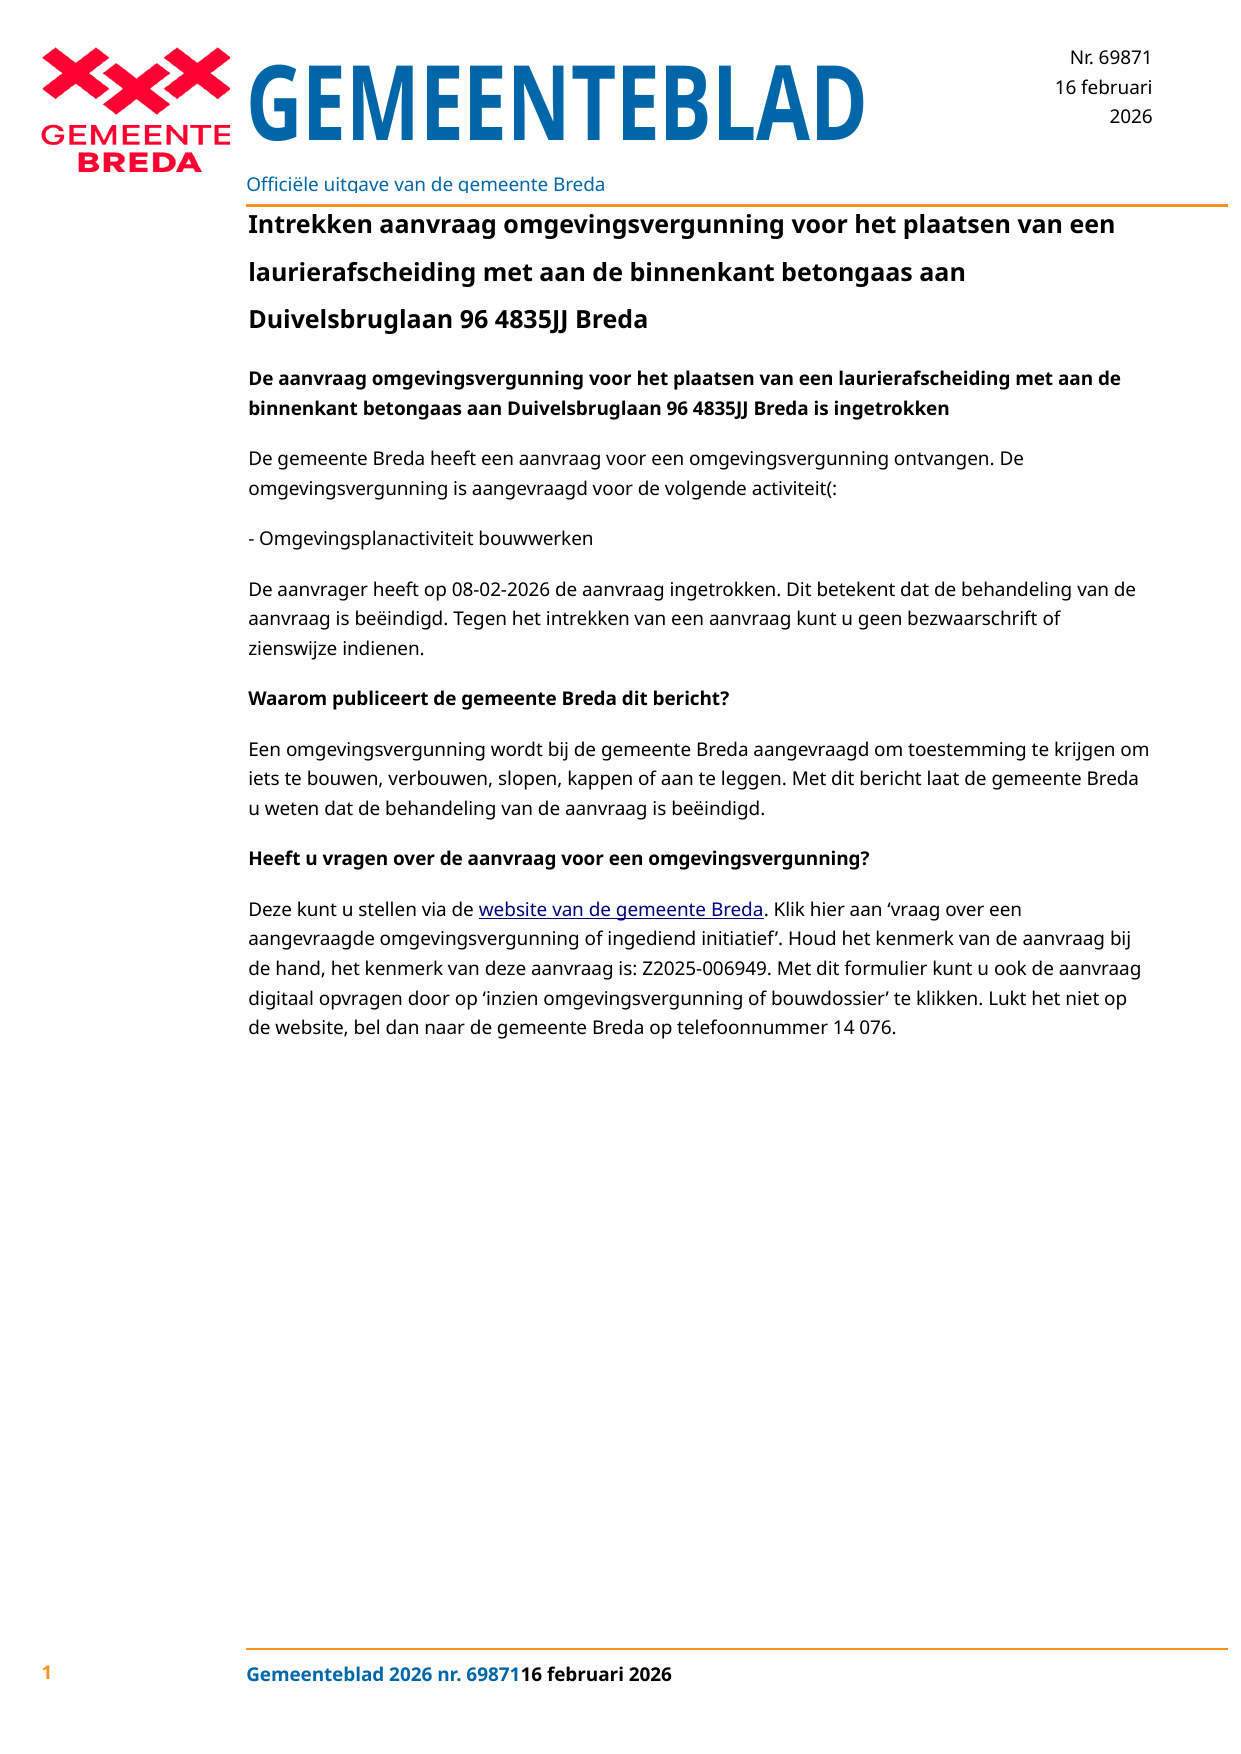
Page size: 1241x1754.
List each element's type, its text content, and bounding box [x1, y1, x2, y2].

text - Omgevingsplanactiviteit bouwwerken [248, 526, 1152, 551]
text De aanvraag omgevingsvergunning voor het plaatsen van een laurierafscheiding met aan de binnenkant betongaas aan Duivelsbruglaan 96 4835JJ Breda is ingetrokken [248, 366, 1152, 421]
text Deze kunt u stellen via de website van de gemeente Breda. Klik hier aan ‘vraag over een aangevraagde omgevingsvergunning of ingediend initiatief’. Houd het kenmerk van de aanvraag bij de hand, het kenmerk van deze aanvraag is: Z2025-006949. Met dit formulier kunt u ook de aanvraag digitaal opvragen door op ‘inzien omgevingsvergunning of bouwdossier’ te klikken. Lukt het niet op de website, bel dan naar de gemeente Breda op telefoonnummer 14 076. [248, 896, 1152, 1040]
picture [41, 47, 231, 172]
text Heeft u vragen over de aanvraag voor een omgevingsvergunning? [248, 846, 1152, 871]
text De gemeente Breda heeft een aanvraag voor een omgevingsvergunning ontvangen. De omgevingsvergunning is aangevraagd voor de volgende activiteit(: [248, 446, 1152, 501]
text Intrekken aanvraag omgevingsvergunning voor het plaatsen van een laurierafscheiding met aan de binnenkant betongaas aan Duivelsbruglaan 96 4835JJ Breda [248, 207, 1152, 336]
text De aanvrager heeft op 08-02-2026 de aanvraag ingetrokken. Dit betekent dat de behandeling van de aanvraag is beëindigd. Tegen het intrekken van een aanvraag kunt u geen bezwaarschrift of zienswijze indienen. [248, 576, 1152, 661]
text Waarom publiceert de gemeente Breda dit bericht? [248, 686, 1152, 711]
text Een omgevingsvergunning wordt bij de gemeente Breda aangevraagd om toestemming te krijgen om iets te bouwen, verbouwen, slopen, kappen of aan te leggen. Met dit bericht laat de gemeente Breda u weten dat de behandeling van de aanvraag is beëindigd. [248, 736, 1152, 821]
